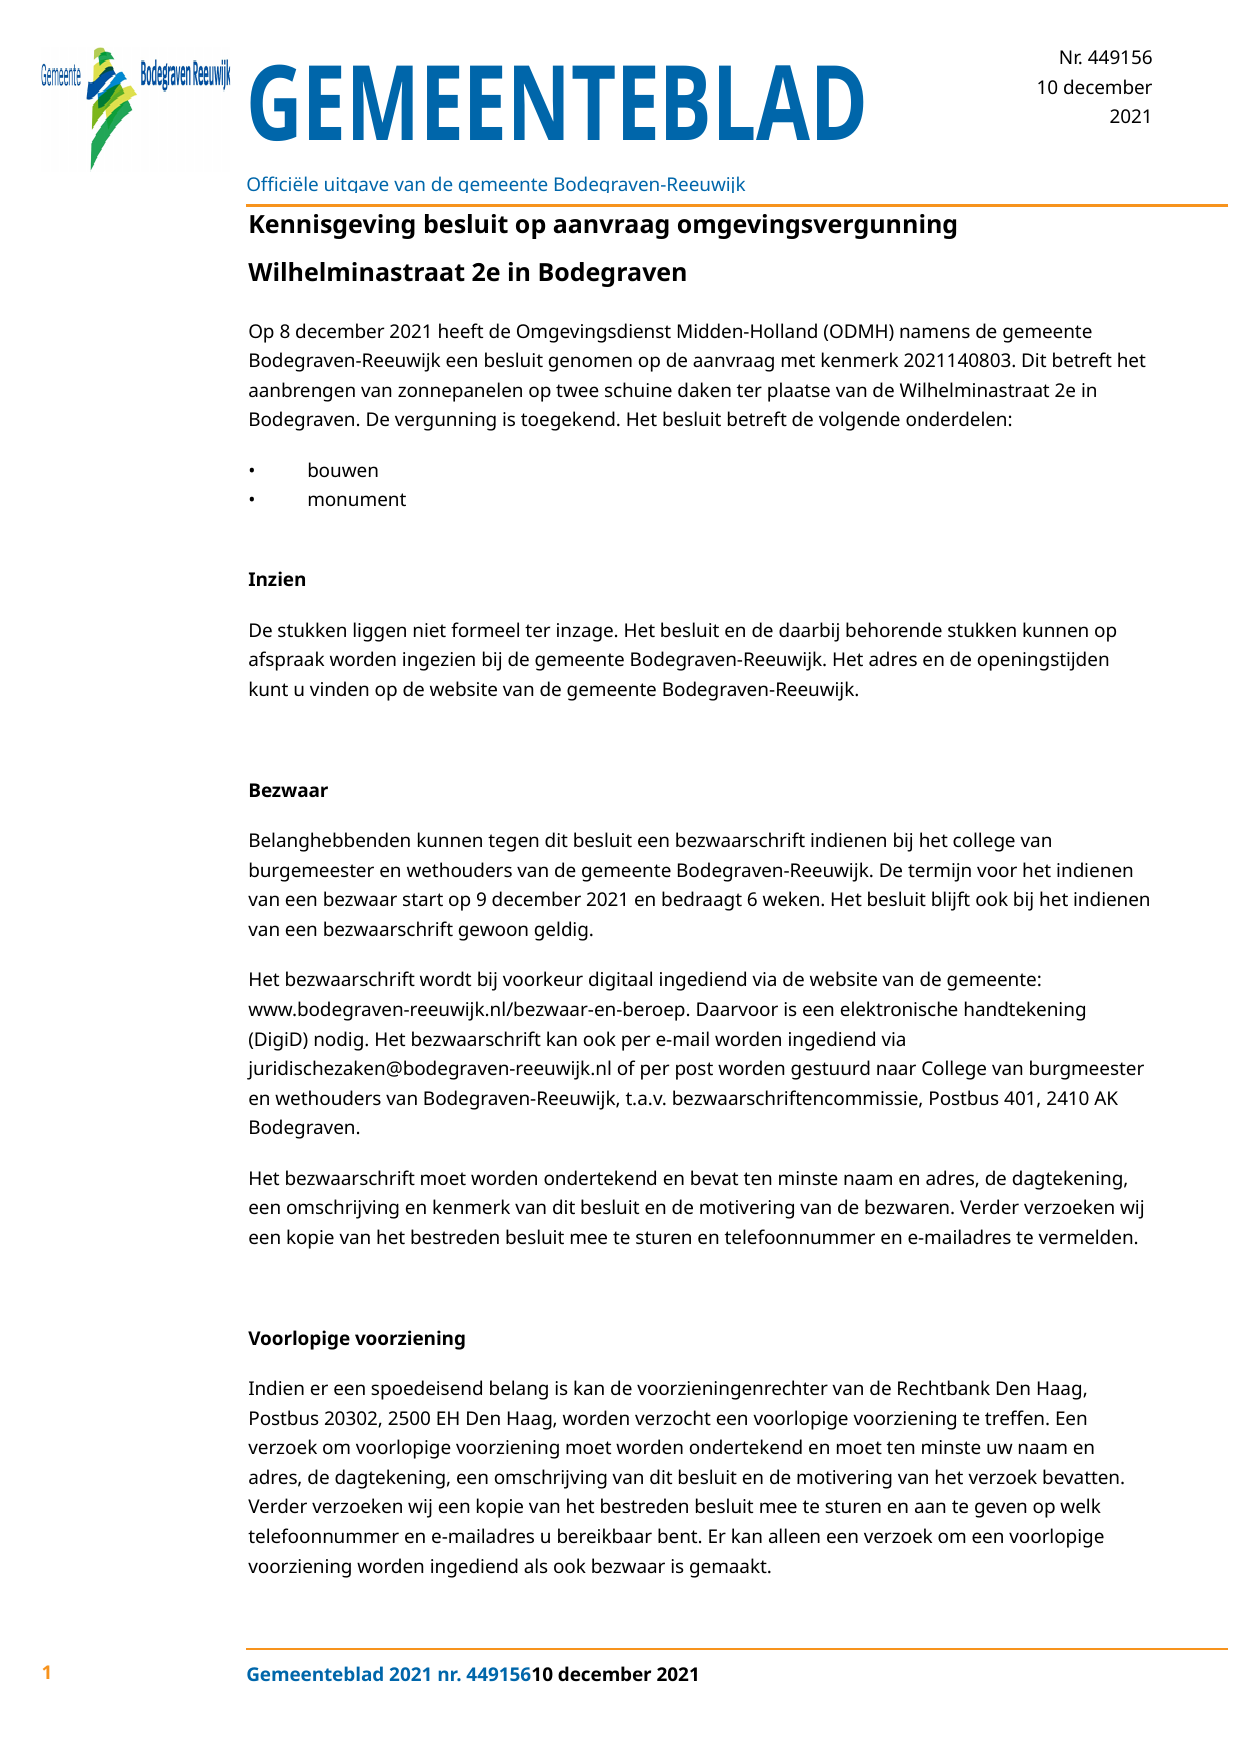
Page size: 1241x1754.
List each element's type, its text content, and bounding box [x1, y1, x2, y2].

list monument [248, 487, 1152, 512]
text Voorlopige voorziening [248, 1325, 1152, 1351]
text De stukken liggen niet formeel ter inzage. Het besluit en de daarbij behorende stukken kunnen op afspraak worden ingezien bij de gemeente Bodegraven-Reeuwijk. Het adres en de openingstijden kunt u vinden op de website van de gemeente Bodegraven-Reeuwijk. [248, 617, 1152, 702]
text Bezwaar [248, 777, 1152, 803]
text Belanghebbenden kunnen tegen dit besluit een bezwaarschrift indienen bij het college van burgemeester en wethouders van de gemeente Bodegraven-Reeuwijk. De termijn voor het indienen van een bezwaar start op 9 december 2021 en bedraagt 6 weken. Het besluit blijft ook bij het indienen van een bezwaarschrift gewoon geldig. [248, 827, 1152, 942]
text Kennisgeving besluit op aanvraag omgevingsvergunning Wilhelminastraat 2e in Bodegraven [248, 207, 1152, 288]
text Indien er een spoedeisend belang is kan de voorzieningenrechter van de Rechtbank Den Haag, Postbus 20302, 2500 EH Den Haag, worden verzocht een voorlopige voorziening te treffen. Een verzoek om voorlopige voorziening moet worden ondertekend en moet ten minste uw naam en adres, de dagtekening, een omschrijving van dit besluit en de motivering van het verzoek bevatten. Verder verzoeken wij een kopie van het bestreden besluit mee te sturen en aan te geven op welk telefoonnummer en e-mailadres u bereikbaar bent. Er kan alleen een verzoek om een voorlopige voorziening worden ingediend als ook bezwaar is gemaakt. [248, 1375, 1152, 1579]
text Inzien [248, 567, 1152, 592]
list bouwen [248, 457, 1152, 483]
picture [41, 47, 231, 172]
text Het bezwaarschrift moet worden ondertekend en bevat ten minste naam en adres, de dagtekening, een omschrijving en kenmerk van dit besluit en de motivering van de bezwaren. Verder verzoeken wij een kopie van het bestreden besluit mee te sturen en telefoonnummer en e-mailadres te vermelden. [248, 1165, 1152, 1250]
text Het bezwaarschrift wordt bij voorkeur digitaal ingediend via de website van de gemeente: www.bodegraven-reeuwijk.nl/bezwaar-en-beroep. Daarvoor is een elektronische handtekening (DigiD) nodig. Het bezwaarschrift kan ook per e-mail worden ingediend via juridischezaken@bodegraven-reeuwijk.nl of per post worden gestuurd naar College van burgmeester en wethouders van Bodegraven-Reeuwijk, t.a.v. bezwaarschriftencommissie, Postbus 401, 2410 AK Bodegraven. [248, 967, 1152, 1140]
text Op 8 december 2021 heeft de Omgevingsdienst Midden-Holland (ODMH) namens de gemeente Bodegraven-Reeuwijk een besluit genomen op de aanvraag met kenmerk 2021140803. Dit betreft het aanbrengen van zonnepanelen op twee schuine daken ter plaatse van de Wilhelminastraat 2e in Bodegraven. De vergunning is toegekend. Het besluit betreft de volgende onderdelen: [248, 318, 1152, 432]
